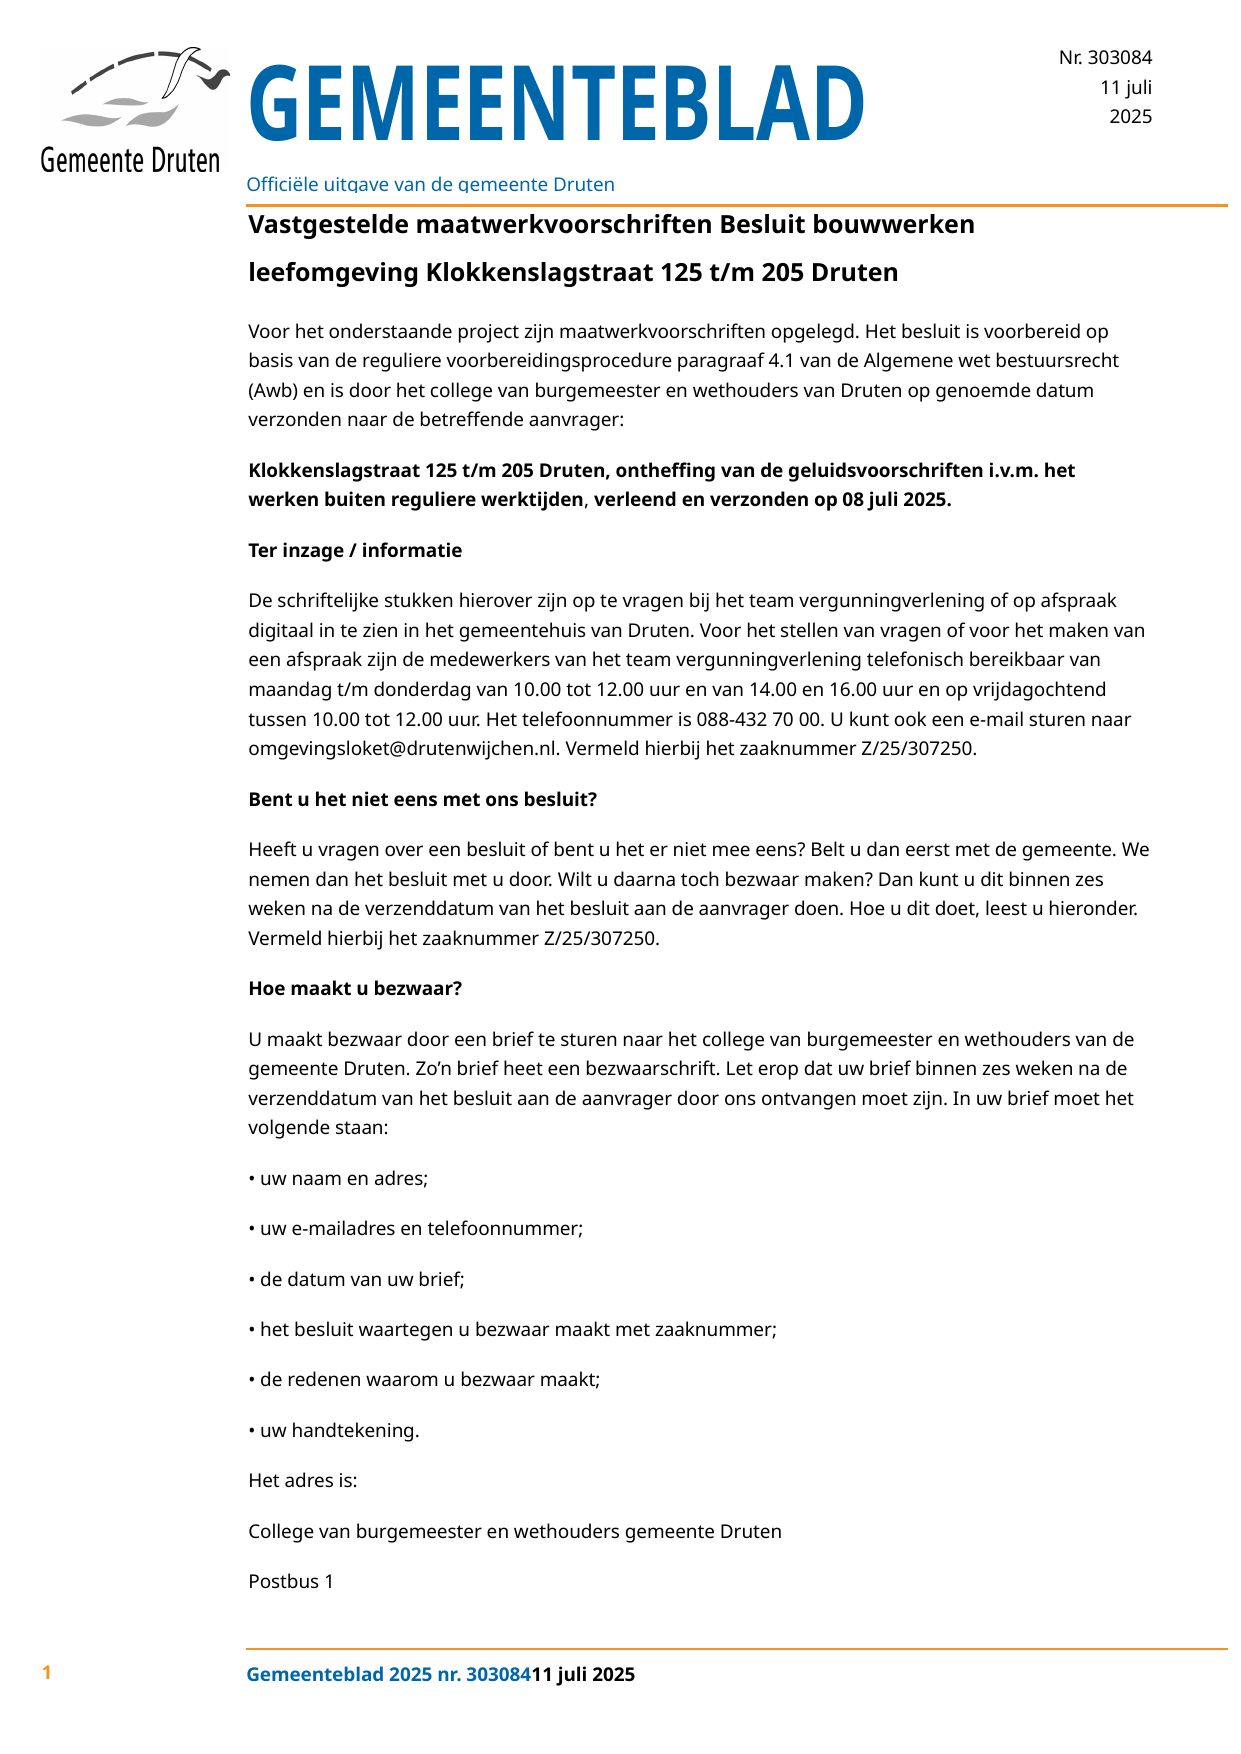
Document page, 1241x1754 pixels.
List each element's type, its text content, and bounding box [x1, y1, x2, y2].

text • de redenen waarom u bezwaar maakt; [248, 1367, 1152, 1392]
text • het besluit waartegen u bezwaar maakt met zaaknummer; [248, 1316, 1152, 1342]
text Klokkenslagstraat 125 t/m 205 Druten, ontheffing van de geluidsvoorschriften i.v.m. het werken buiten reguliere werktijden, verleend en verzonden op 08 juli 2025. [248, 457, 1152, 512]
text Postbus 1 [248, 1568, 1152, 1594]
text • de datum van uw brief; [248, 1266, 1152, 1292]
text Hoe maakt u bezwaar? [248, 975, 1152, 1001]
text Het adres is: [248, 1467, 1152, 1493]
text Bent u het niet eens met ons besluit? [248, 786, 1152, 812]
text • uw handtekening. [248, 1417, 1152, 1443]
text U maakt bezwaar door een brief te sturen naar het college van burgemeester en wethouders van de gemeente Druten. Zo’n brief heet een bezwaarschrift. Let erop dat uw brief binnen zes weken na de verzenddatum van het besluit aan de aanvrager door ons ontvangen moet zijn. In uw brief moet het volgende staan: [248, 1026, 1152, 1140]
text De schriftelijke stukken hierover zijn op te vragen bij het team vergunningverlening of op afspraak digitaal in te zien in het gemeentehuis van Druten. Voor het stellen van vragen of voor het maken van een afspraak zijn de medewerkers van het team vergunningverlening telefonisch bereikbaar van maandag t/m donderdag van 10.00 tot 12.00 uur en van 14.00 en 16.00 uur en op vrijdagochtend tussen 10.00 tot 12.00 uur. Het telefoonnummer is 088-432 70 00. U kunt ook een e-mail sturen naar omgevingsloket@drutenwijchen.nl. Vermeld hierbij het zaaknummer Z/25/307250. [248, 587, 1152, 761]
text Heeft u vragen over een besluit of bent u het er niet mee eens? Belt u dan eerst met de gemeente. We nemen dan het besluit met u door. Wilt u daarna toch bezwaar maken? Dan kunt u dit binnen zes weken na de verzenddatum van het besluit aan de aanvrager doen. Hoe u dit doet, leest u hieronder. Vermeld hierbij het zaaknummer Z/25/307250. [248, 836, 1152, 951]
text Voor het onderstaande project zijn maatwerkvoorschriften opgelegd. Het besluit is voorbereid op basis van de reguliere voorbereidingsprocedure paragraaf 4.1 van de Algemene wet bestuursrecht (Awb) en is door het college van burgemeester en wethouders van Druten op genoemde datum verzonden naar de betreffende aanvrager: [248, 318, 1152, 432]
text • uw e-mailadres en telefoonnummer; [248, 1215, 1152, 1241]
text College van burgemeester en wethouders gemeente Druten [248, 1518, 1152, 1544]
text Vastgestelde maatwerkvoorschriften Besluit bouwwerken leefomgeving Klokkenslagstraat 125 t/m 205 Druten [248, 207, 1152, 288]
text Ter inzage / informatie [248, 537, 1152, 563]
text • uw naam en adres; [248, 1165, 1152, 1191]
picture [41, 47, 231, 172]
